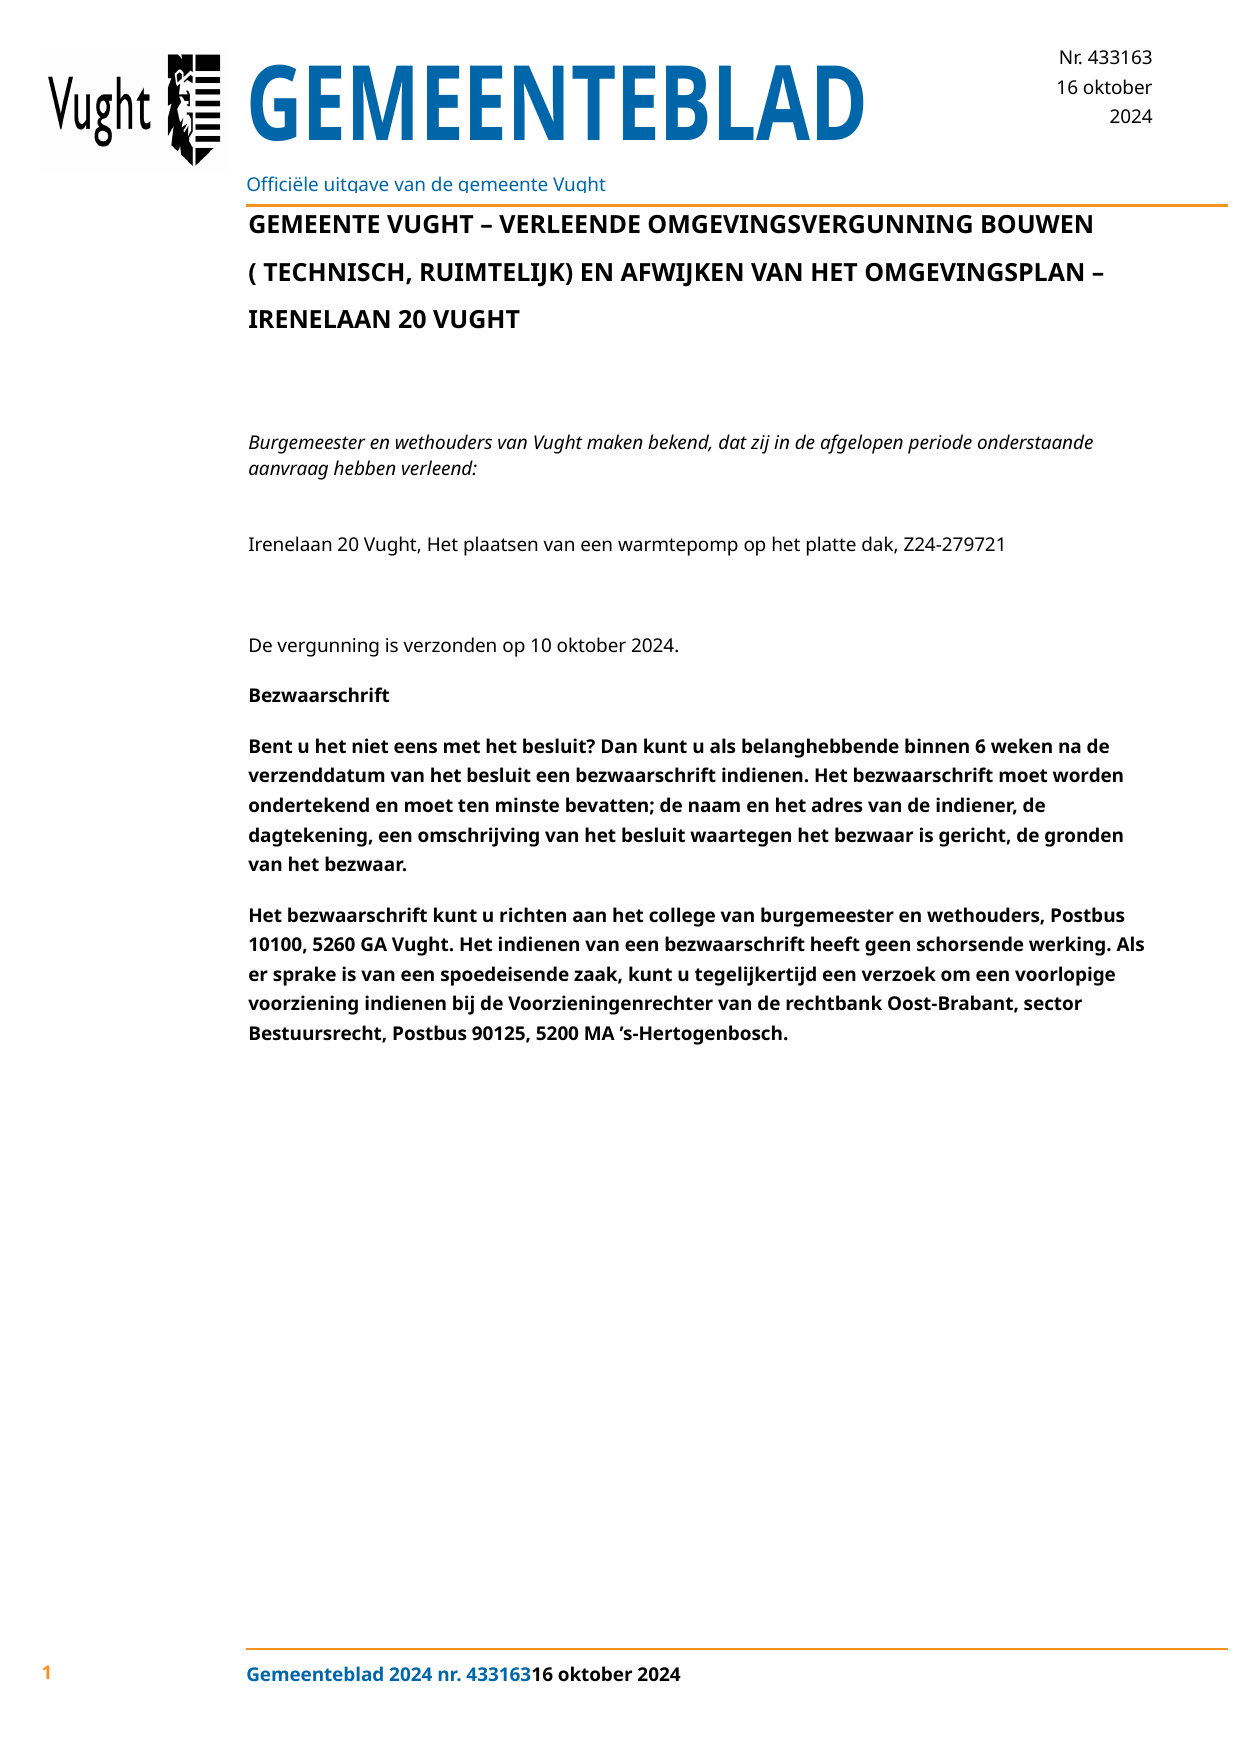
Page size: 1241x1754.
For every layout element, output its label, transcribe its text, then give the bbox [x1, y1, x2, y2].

picture [41, 47, 231, 172]
text GEMEENTE VUGHT – VERLEENDE OMGEVINGSVERGUNNING BOUWEN ( TECHNISCH, RUIMTELIJK) EN AFWIJKEN VAN HET OMGEVINGSPLAN – IRENELAAN 20 VUGHT [248, 207, 1152, 336]
text Irenelaan 20 Vught, Het plaatsen van een warmtepomp op het platte dak, Z24-279721 [248, 531, 1152, 557]
text De vergunning is verzonden op 10 oktober 2024. [248, 632, 1152, 658]
text Burgemeester en wethouders van Vught maken bekend, dat zij in de afgelopen periode onderstaande aanvraag hebben verleend: [248, 429, 1152, 481]
text Het bezwaarschrift kunt u richten aan het college van burgemeester en wethouders, Postbus 10100, 5260 GA Vught. Het indienen van een bezwaarschrift heeft geen schorsende werking. Als er sprake is van een spoedeisende zaak, kunt u tegelijkertijd een verzoek om een voorlopige voorziening indienen bij de Voorzieningenrechter van de rechtbank Oost-Brabant, sector Bestuursrecht, Postbus 90125, 5200 MA ’s-Hertogenbosch. [248, 902, 1152, 1046]
text Bent u het niet eens met het besluit? Dan kunt u als belanghebbende binnen 6 weken na de verzenddatum van het besluit een bezwaarschrift indienen. Het bezwaarschrift moet worden ondertekend en moet ten minste bevatten; de naam en het adres van de indiener, de dagtekening, een omschrijving van het besluit waartegen het bezwaar is gericht, de gronden van het bezwaar. [248, 733, 1152, 877]
text Bezwaarschrift [248, 683, 1152, 708]
